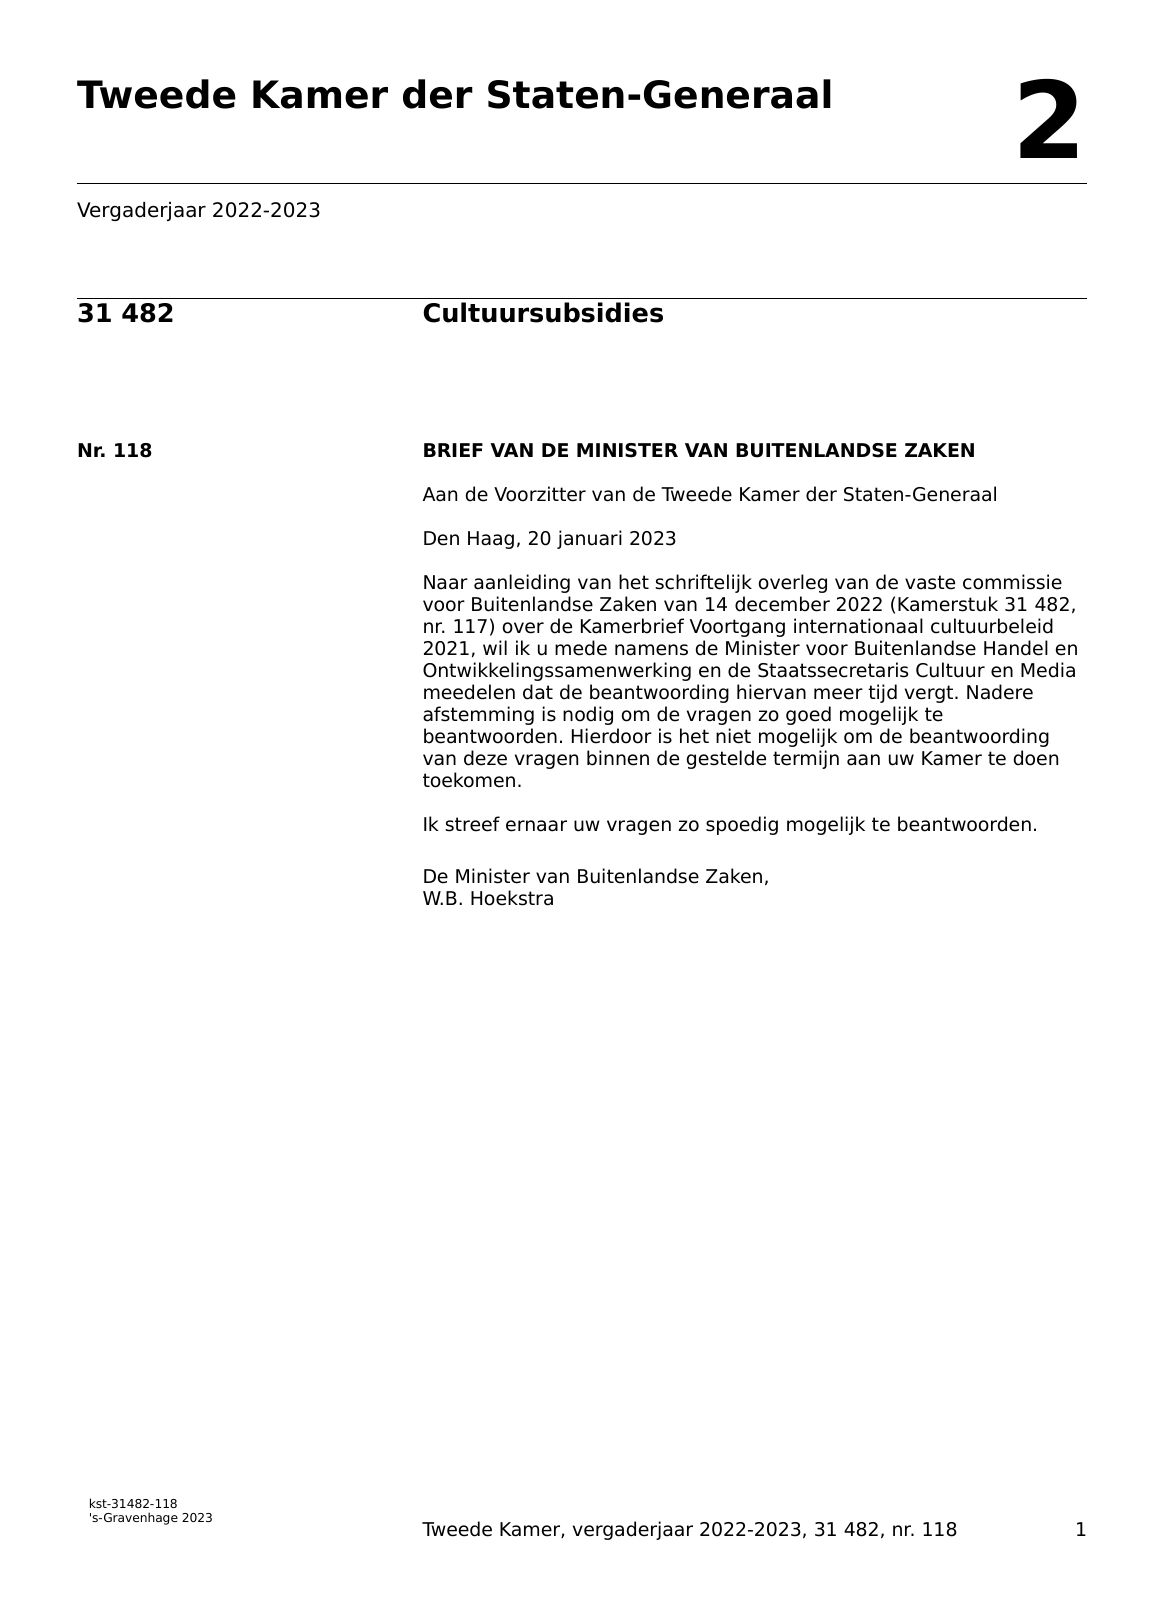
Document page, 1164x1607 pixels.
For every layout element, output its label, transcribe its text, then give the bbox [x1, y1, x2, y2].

table_header 2 [886, 59, 1087, 183]
subtitle Nr. 118 BRIEF VAN DE MINISTER VAN BUITENLANDSE ZAKEN [77, 440, 1087, 462]
text Den Haag, 20 januari 2023 [422, 528, 1087, 550]
text Ik streef ernaar uw vragen zo spoedig mogelijk te beantwoorden. [422, 814, 1087, 836]
table_header Tweede Kamer der Staten-Generaal [77, 59, 886, 183]
text kst-31482-118 [88, 1497, 323, 1511]
table_cell Vergaderjaar 2022-2023 [77, 184, 1087, 298]
text 's-Gravenhage 2023 [88, 1511, 323, 1525]
text De Minister van Buitenlandse Zaken, W.B. Hoekstra [422, 866, 1087, 910]
text Naar aanleiding van het schriftelijk overleg van de vaste commissie voor Buitenlandse Zaken van 14 december 2022 (Kamerstuk 31 482, nr. 117) over de Kamerbrief Voortgang internationaal cultuurbeleid 2021, wil ik u mede namens de Minister voor Buitenlandse Handel en Ontwikkelingssamenwerking en de Staatssecretaris Cultuur en Media meedelen dat de beantwoording hiervan meer tijd vergt. Nadere afstemming is nodig om de vragen zo goed mogelijk te beantwoorden. Hierdoor is het niet mogelijk om de beantwoording van deze vragen binnen de gestelde termijn aan uw Kamer te doen toekomen. [422, 572, 1087, 792]
subtitle 31 482 Cultuursubsidies [77, 299, 1087, 329]
text Aan de Voorzitter van de Tweede Kamer der Staten-Generaal [422, 484, 1087, 506]
